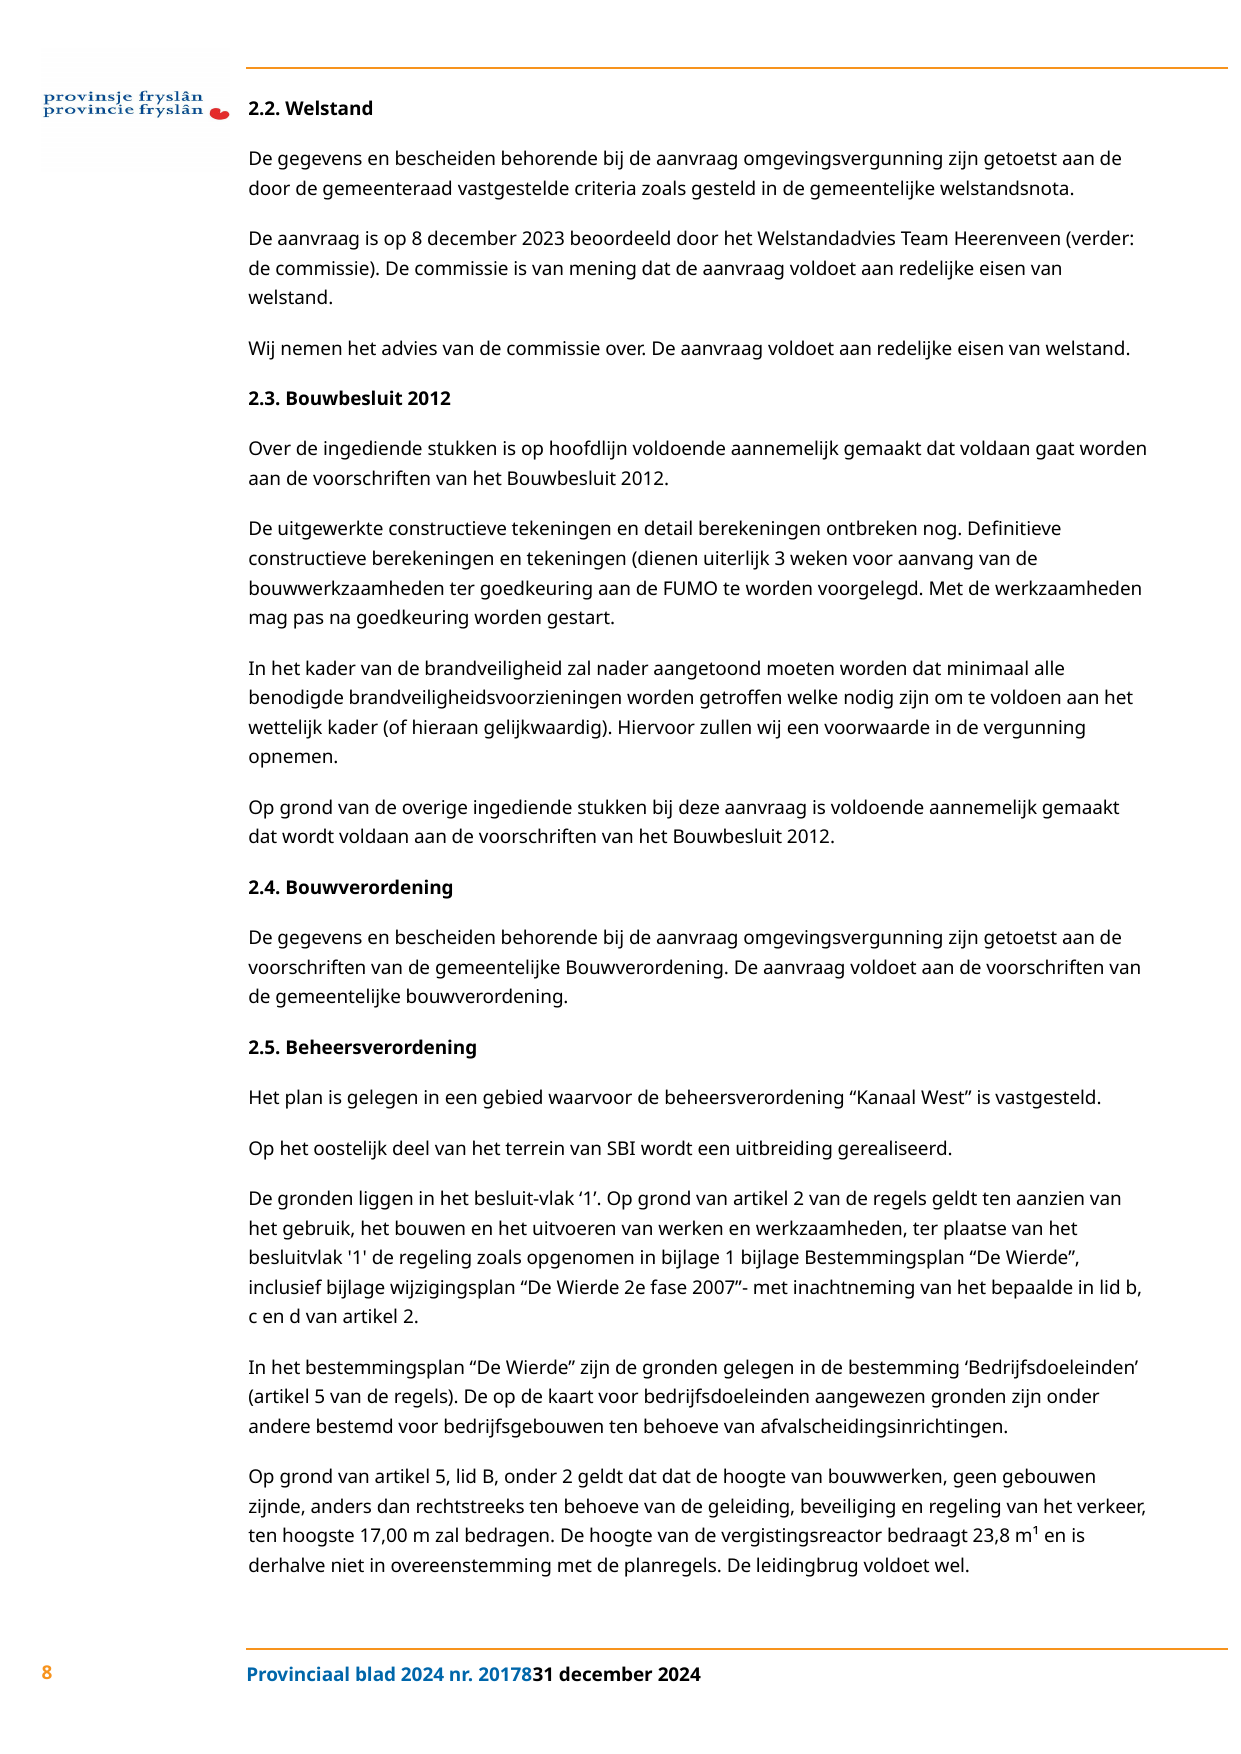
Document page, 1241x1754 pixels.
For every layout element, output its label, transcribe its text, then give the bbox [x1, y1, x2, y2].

text Op grond van de overige ingediende stukken bij deze aanvraag is voldoende aannemelijk gemaakt dat wordt voldaan aan de voorschriften van het Bouwbesluit 2012. [248, 794, 1152, 849]
text In het kader van de brandveiligheid zal nader aangetoond moeten worden dat minimaal alle benodigde brandveiligheidsvoorzieningen worden getroffen welke nodig zijn om te voldoen aan het wettelijk kader (of hieraan gelijkwaardig). Hiervoor zullen wij een voorwaarde in de vergunning opnemen. [248, 655, 1152, 769]
text Op het oostelijk deel van het terrein van SBI wordt een uitbreiding gerealiseerd. [248, 1135, 1152, 1161]
text Het plan is gelegen in een gebied waarvoor de beheersverordening “Kanaal West” is vastgesteld. [248, 1084, 1152, 1110]
text De aanvraag is op 8 december 2023 beoordeeld door het Welstandadvies Team Heerenveen (verder: de commissie). De commissie is van mening dat de aanvraag voldoet aan redelijke eisen van welstand. [248, 225, 1152, 310]
text 2.3. Bouwbesluit 2012 [248, 385, 1152, 411]
text Over de ingediende stukken is op hoofdlijn voldoende aannemelijk gemaakt dat voldaan gaat worden aan de voorschriften van het Bouwbesluit 2012. [248, 436, 1152, 491]
text In het bestemmingsplan “De Wierde” zijn de gronden gelegen in de bestemming ‘Bedrijfsdoeleinden’ (artikel 5 van de regels). De op de kaart voor bedrijfsdoeleinden aangewezen gronden zijn onder andere bestemd voor bedrijfsgebouwen ten behoeve van afvalscheidingsinrichtingen. [248, 1354, 1152, 1439]
text Wij nemen het advies van de commissie over. De aanvraag voldoet aan redelijke eisen van welstand. [248, 335, 1152, 361]
text De gegevens en bescheiden behorende bij de aanvraag omgevingsvergunning zijn getoetst aan de door de gemeenteraad vastgestelde criteria zoals gesteld in de gemeentelijke welstandsnota. [248, 145, 1152, 201]
text De gronden liggen in het besluit-vlak ‘1’. Op grond van artikel 2 van de regels geldt ten aanzien van het gebruik, het bouwen en het uitvoeren van werken en werkzaamheden, ter plaatse van het besluitvlak '1' de regeling zoals opgenomen in bijlage 1 bijlage Bestemmingsplan “De Wierde”, inclusief bijlage wijzigingsplan “De Wierde 2e fase 2007”- met inachtneming van het bepaalde in lid b, c en d van artikel 2. [248, 1185, 1152, 1329]
picture [41, 47, 231, 172]
text 2.5. Beheersverordening [248, 1034, 1152, 1060]
text 2.2. Welstand [248, 95, 1152, 121]
text De gegevens en bescheiden behorende bij de aanvraag omgevingsvergunning zijn getoetst aan de voorschriften van de gemeentelijke Bouwverordening. De aanvraag voldoet aan de voorschriften van de gemeentelijke bouwverordening. [248, 924, 1152, 1009]
text 2.4. Bouwverordening [248, 874, 1152, 900]
text De uitgewerkte constructieve tekeningen en detail berekeningen ontbreken nog. Definitieve constructieve berekeningen en tekeningen (dienen uiterlijk 3 weken voor aanvang van de bouwwerkzaamheden ter goedkeuring aan de FUMO te worden voorgelegd. Met de werkzaamheden mag pas na goedkeuring worden gestart. [248, 516, 1152, 630]
text Op grond van artikel 5, lid B, onder 2 geldt dat dat de hoogte van bouwwerken, geen gebouwen zijnde, anders dan rechtstreeks ten behoeve van de geleiding, beveiliging en regeling van het verkeer, ten hoogste 17,00 m zal bedragen. De hoogte van de vergistingsreactor bedraagt 23,8 m¹ en is derhalve niet in overeenstemming met de planregels. De leidingbrug voldoet wel. [248, 1463, 1152, 1578]
